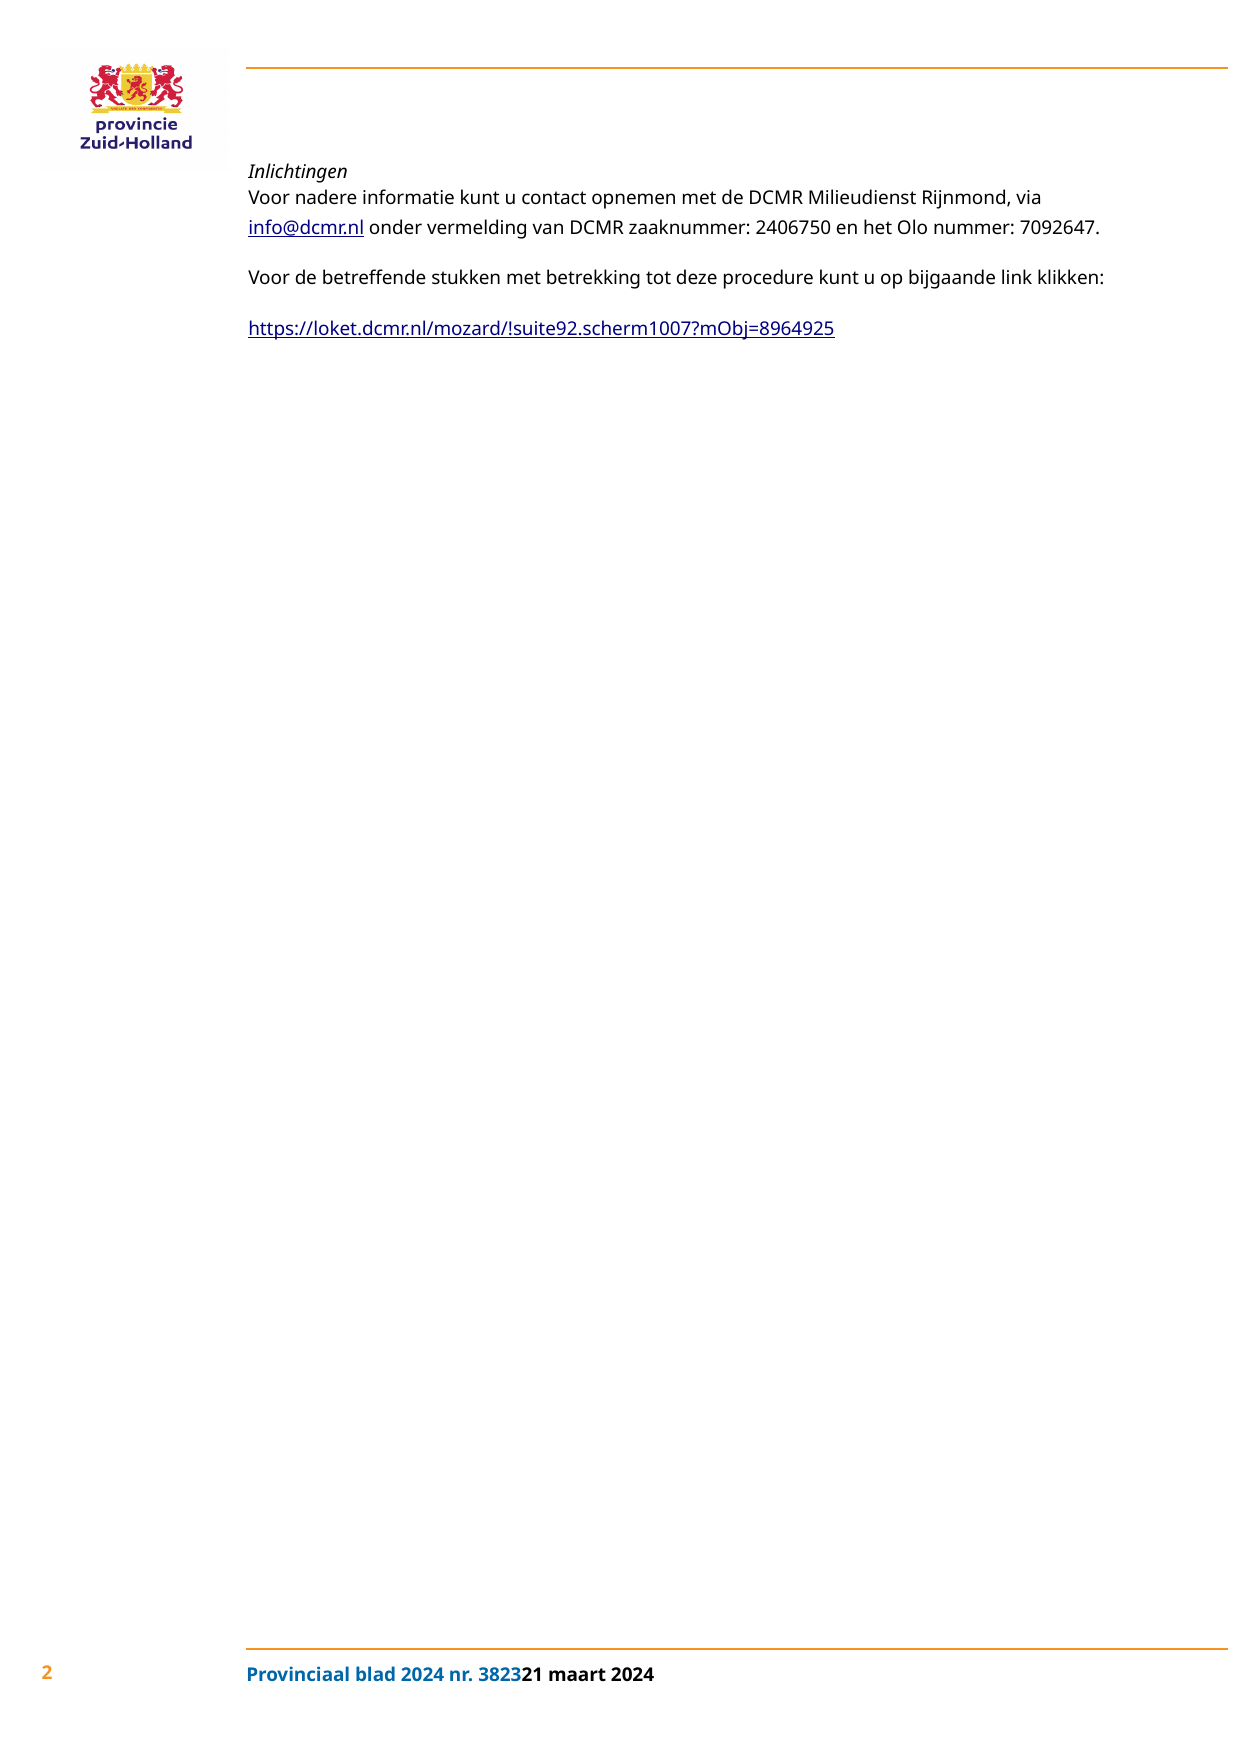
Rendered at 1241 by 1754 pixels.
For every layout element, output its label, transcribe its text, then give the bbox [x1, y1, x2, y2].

text Voor nadere informatie kunt u contact opnemen met de DCMR Milieudienst Rijnmond, via info@dcmr.nl onder vermelding van DCMR zaaknummer: 2406750 en het Olo nummer: 7092647. [248, 184, 1152, 240]
picture [41, 47, 231, 172]
text https://loket.dcmr.nl/mozard/!suite92.scherm1007?mObj=8964925 [248, 315, 1152, 341]
text Inlichtingen [248, 159, 1152, 184]
text Voor de betreffende stukken met betrekking tot deze procedure kunt u op bijgaande link klikken: [248, 264, 1152, 290]
